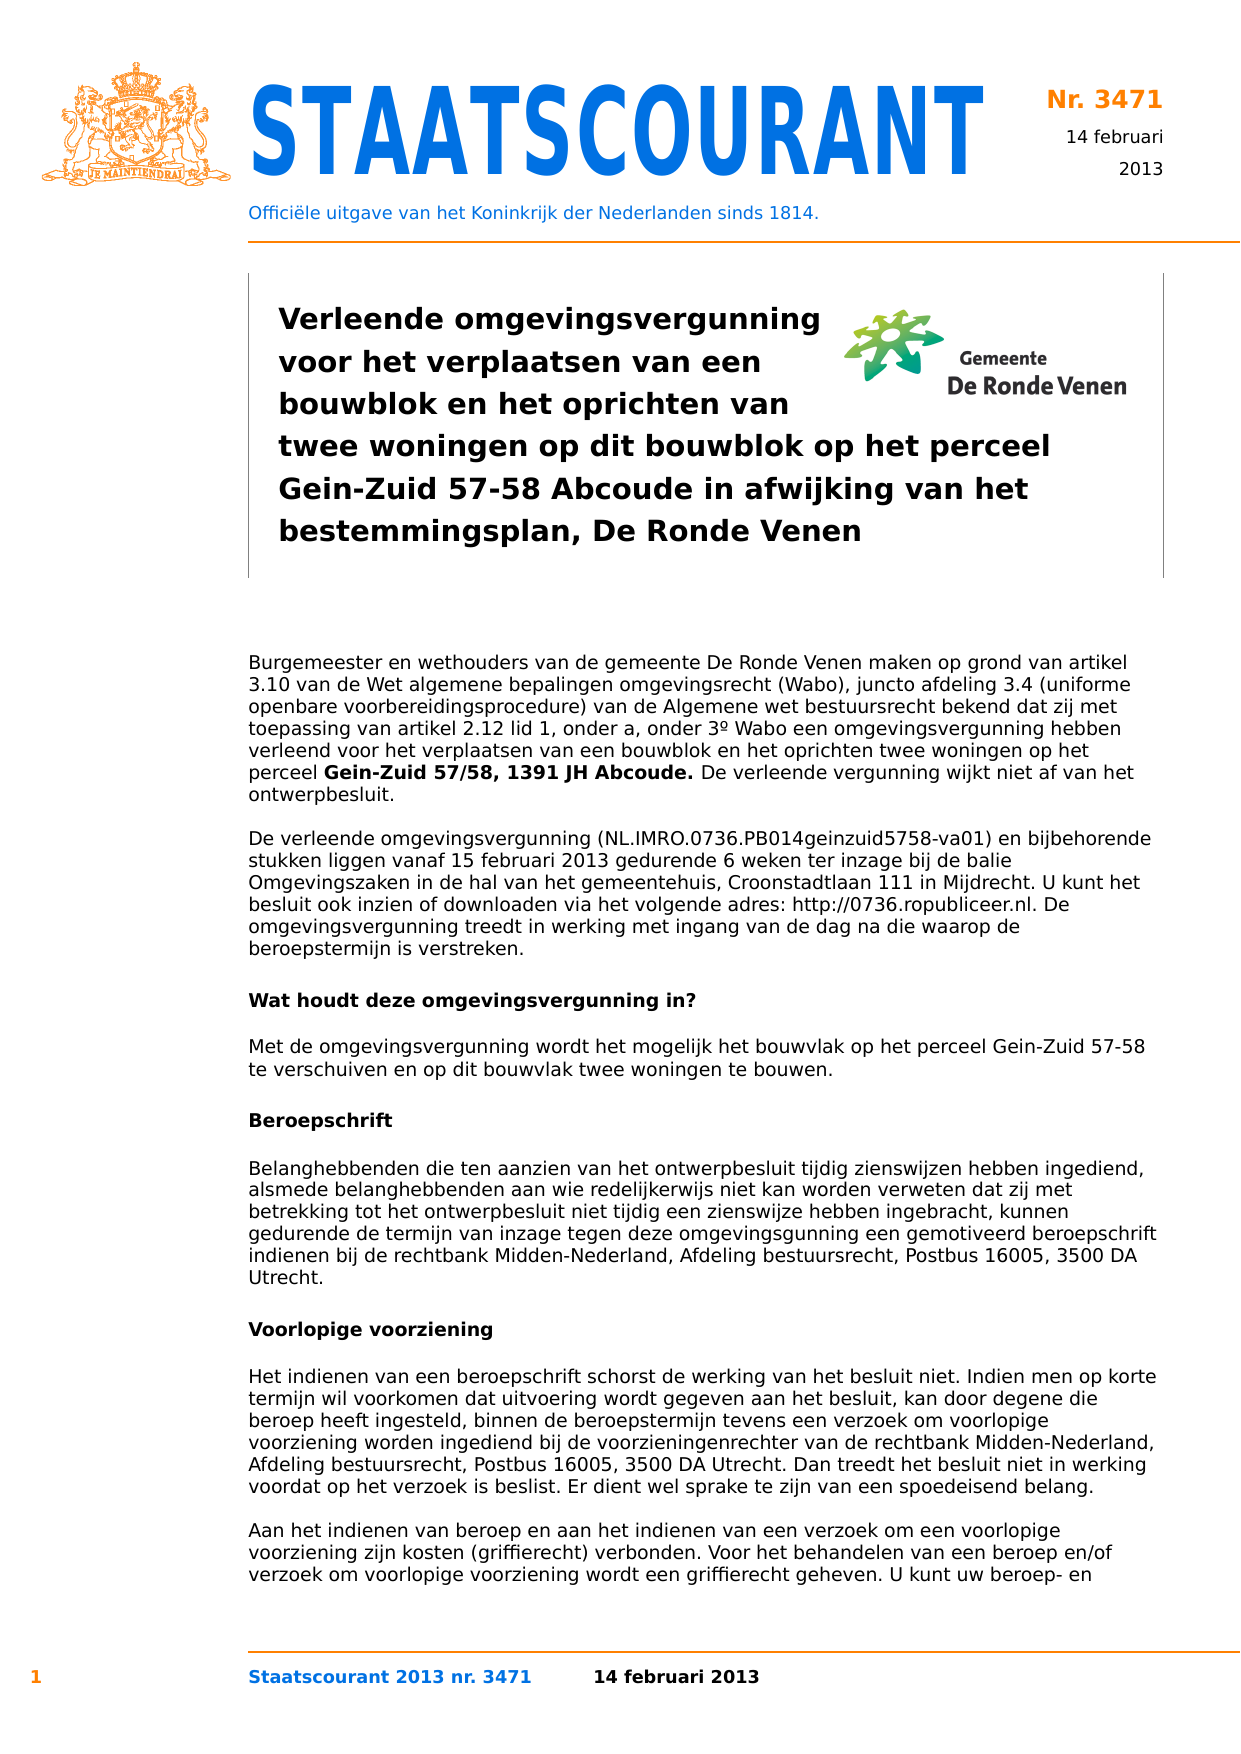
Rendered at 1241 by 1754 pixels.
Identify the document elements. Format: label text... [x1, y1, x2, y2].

table_header STAATSCOURANT [248, 62, 998, 203]
text Met de omgevingsvergunning wordt het mogelijk het bouwvlak op het perceel Gein-Zuid 57-58 te verschuiven en op dit bouwvlak twee woningen te bouwen. [248, 1036, 1163, 1080]
table_header Nr. 3471 [998, 62, 1240, 121]
subtitle Voorlopige voorziening [248, 1319, 1163, 1341]
table_cell 14 februari [998, 121, 1240, 153]
table_cell Officiële uitgave van het Koninkrijk der Nederlanden sinds 1814. [248, 203, 1240, 241]
subtitle Verleende omgevingsvergunning voor het verplaatsen van een bouwblok en het oprichten van twee woningen op dit bouwblok op het perceel Gein-Zuid 57-58 Abcoude in afwijking van het bestemmingsplan, De Ronde Venen [249, 273, 1163, 578]
text Het indienen van een beroepschrift schorst de werking van het besluit niet. Indien men op korte termijn wil voorkomen dat uitvoering wordt gegeven aan het besluit, kan door degene die beroep heeft ingesteld, binnen de beroepstermijn tevens een verzoek om voorlopige voorziening worden ingediend bij de voorzieningenrechter van de rechtbank Midden-Nederland, Afdeling bestuursrecht, Postbus 16005, 3500 DA Utrecht. Dan treedt het besluit niet in werking voordat op het verzoek is beslist. Er dient wel sprake te zijn van een spoedeisend belang. [248, 1366, 1163, 1498]
table_cell 2013 [998, 153, 1240, 203]
subtitle Beroepschrift [248, 1110, 1163, 1132]
text De verleende omgevingsvergunning (NL.IMRO.0736.PB014geinzuid5758-va01) en bijbehorende stukken liggen vanaf 15 februari 2013 gedurende 6 weken ter inzage bij de balie Omgevingszaken in de hal van het gemeentehuis, Croonstadtlaan 111 in Mijdrecht. U kunt het besluit ook inzien of downloaden via het volgende adres: http://0736.ropubliceer.nl. De omgevingsvergunning treedt in werking met ingang van de dag na die waarop de beroepstermijn is verstreken. [248, 828, 1163, 959]
text Aan het indienen van beroep en aan het indienen van een verzoek om een voorlopige voorziening zijn kosten (griffierecht) verbonden. Voor het behandelen van een beroep en/of verzoek om voorlopige voorziening wordt een griffierecht geheven. U kunt uw beroep- en [248, 1520, 1163, 1586]
subtitle Wat houdt deze omgevingsvergunning in? [248, 989, 1163, 1011]
table_header [25, 62, 248, 241]
text Burgemeester en wethouders van de gemeente De Ronde Venen maken op grond van artikel 3.10 van de Wet algemene bepalingen omgevingsrecht (Wabo), juncto afdeling 3.4 (uniforme openbare voorbereidingsprocedure) van de Algemene wet bestuursrecht bekend dat zij met toepassing van artikel 2.12 lid 1, onder a, onder 3º Wabo een omgevingsvergunning hebben verleend voor het verplaatsen van een bouwblok en het oprichten twee woningen op het perceel Gein-Zuid 57/58, 1391 JH Abcoude. De verleende vergunning wijkt niet af van het ontwerpbesluit. [248, 652, 1163, 806]
picture [41, 62, 231, 186]
picture [838, 302, 1134, 403]
text Belanghebbenden die ten aanzien van het ontwerpbesluit tijdig zienswijzen hebben ingediend, alsmede belanghebbenden aan wie redelijkerwijs niet kan worden verweten dat zij met betrekking tot het ontwerpbesluit niet tijdig een zienswijze hebben ingebracht, kunnen gedurende de termijn van inzage tegen deze omgevingsgunning een gemotiveerd beroepschrift indienen bij de rechtbank Midden-Nederland, Afdeling bestuursrecht, Postbus 16005, 3500 DA Utrecht. [248, 1157, 1163, 1289]
